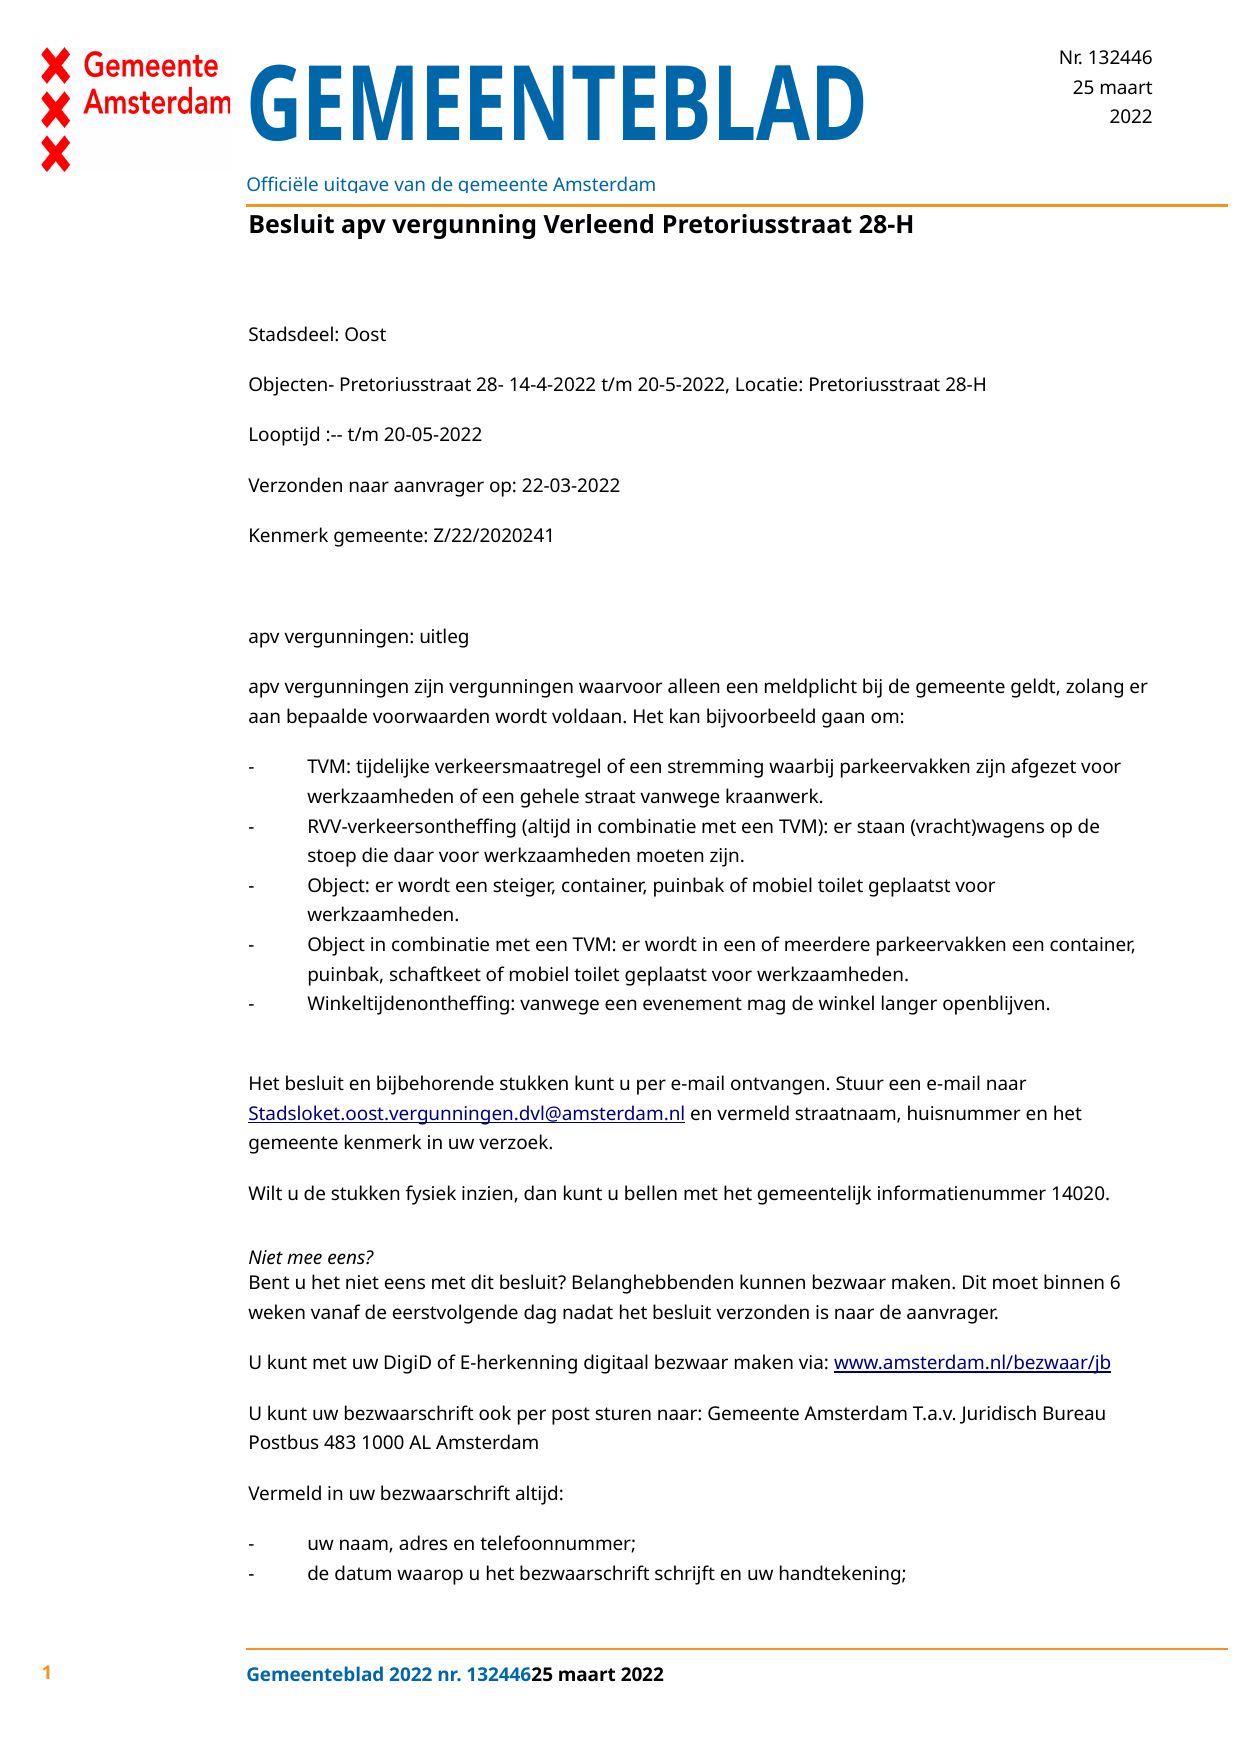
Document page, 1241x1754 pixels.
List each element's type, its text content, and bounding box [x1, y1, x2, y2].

text Vermeld in uw bezwaarschrift altijd: [248, 1480, 1152, 1506]
list RVV-verkeersontheffing (altijd in combinatie met een TVM): er staan (vracht)wagens op de stoep die daar voor werkzaamheden moeten zijn. [248, 813, 1152, 868]
list de datum waarop u het bezwaarschrift schrijft en uw handtekening; [248, 1560, 1152, 1586]
text Objecten- Pretoriusstraat 28- 14-4-2022 t/m 20-5-2022, Locatie: Pretoriusstraat 28-H [248, 371, 1152, 397]
text U kunt met uw DigiD of E-herkenning digitaal bezwaar maken via: www.amsterdam.nl/bezwaar/jb [248, 1349, 1152, 1375]
list uw naam, adres en telefoonnummer; [248, 1530, 1152, 1556]
list TVM: tijdelijke verkeersmaatregel of een stremming waarbij parkeervakken zijn afgezet voor werkzaamheden of een gehele straat vanwege kraanwerk. [248, 754, 1152, 809]
text U kunt uw bezwaarschrift ook per post sturen naar: Gemeente Amsterdam T.a.v. Juridisch Bureau Postbus 483 1000 AL Amsterdam [248, 1400, 1152, 1455]
text Het besluit en bijbehorende stukken kunt u per e-mail ontvangen. Stuur een e-mail naar Stadsloket.oost.vergunningen.dvl@amsterdam.nl en vermeld straatnaam, huisnummer en het gemeente kenmerk in uw verzoek. [248, 1070, 1152, 1155]
text Looptijd :-- t/m 20-05-2022 [248, 422, 1152, 447]
text Verzonden naar aanvrager op: 22-03-2022 [248, 472, 1152, 498]
text Wilt u de stukken fysiek inzien, dan kunt u bellen met het gemeentelijk informatienummer 14020. [248, 1180, 1152, 1206]
text Kenmerk gemeente: Z/22/2020241 [248, 522, 1152, 548]
picture [41, 47, 231, 172]
list Object: er wordt een steiger, container, puinbak of mobiel toilet geplaatst voor werkzaamheden. [248, 872, 1152, 927]
text Bent u het niet eens met dit besluit? Belanghebbenden kunnen bezwaar maken. Dit moet binnen 6 weken vanaf de eerstvolgende dag nadat het besluit verzonden is naar de aanvrager. [248, 1269, 1152, 1325]
list Object in combinatie met een TVM: er wordt in een of meerdere parkeervakken een container, puinbak, schaftkeet of mobiel toilet geplaatst voor werkzaamheden. [248, 931, 1152, 986]
text Niet mee eens? [248, 1244, 1152, 1269]
text apv vergunningen zijn vergunningen waarvoor alleen een meldplicht bij de gemeente geldt, zolang er aan bepaalde voorwaarden wordt voldaan. Het kan bijvoorbeeld gaan om: [248, 674, 1152, 729]
text Besluit apv vergunning Verleend Pretoriusstraat 28-H [248, 207, 1152, 241]
text apv vergunningen: uitleg [248, 623, 1152, 649]
text Stadsdeel: Oost [248, 321, 1152, 346]
list Winkeltijdenontheffing: vanwege een evenement mag de winkel langer openblijven. [248, 990, 1152, 1016]
